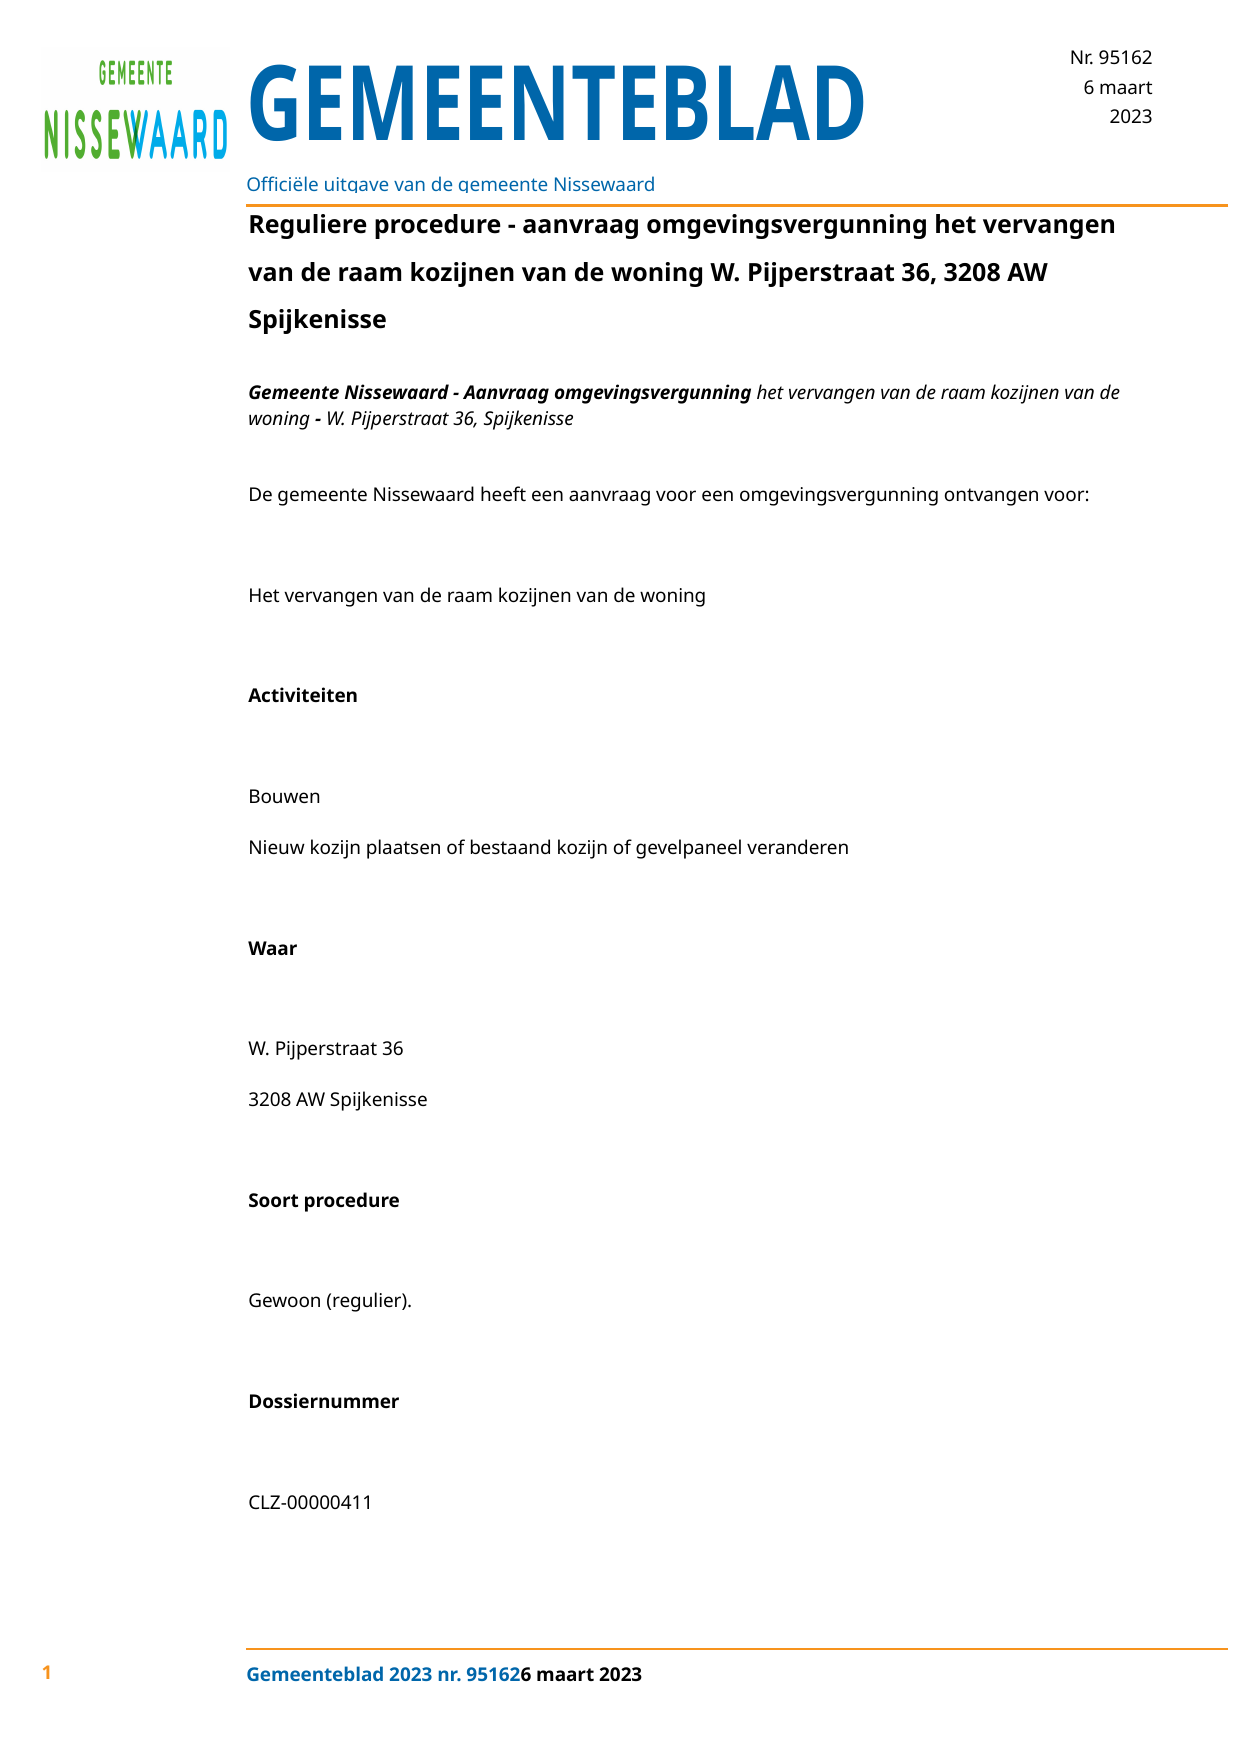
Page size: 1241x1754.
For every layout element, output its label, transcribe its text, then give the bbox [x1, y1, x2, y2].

text Bouwen [248, 783, 1152, 809]
text Soort procedure [248, 1187, 1152, 1212]
text Waar [248, 935, 1152, 960]
text Het vervangen van de raam kozijnen van de woning [248, 582, 1152, 607]
text Nieuw kozijn plaatsen of bestaand kozijn of gevelpaneel veranderen [248, 834, 1152, 859]
text CLZ-00000411 [248, 1489, 1152, 1515]
text W. Pijperstraat 36 [248, 1036, 1152, 1061]
text Activiteiten [248, 683, 1152, 708]
picture [41, 47, 231, 172]
text Gewoon (regulier). [248, 1288, 1152, 1313]
text De gemeente Nissewaard heeft een aanvraag voor een omgevingsvergunning ontvangen voor: [248, 481, 1152, 507]
text Gemeente Nissewaard - Aanvraag omgevingsvergunning het vervangen van de raam kozijnen van de woning - W. Pijperstraat 36, Spijkenisse [248, 379, 1152, 431]
text Dossiernummer [248, 1388, 1152, 1414]
text Reguliere procedure - aanvraag omgevingsvergunning het vervangen van de raam kozijnen van de woning W. Pijperstraat 36, 3208 AW Spijkenisse [248, 207, 1152, 336]
text 3208 AW Spijkenisse [248, 1086, 1152, 1112]
